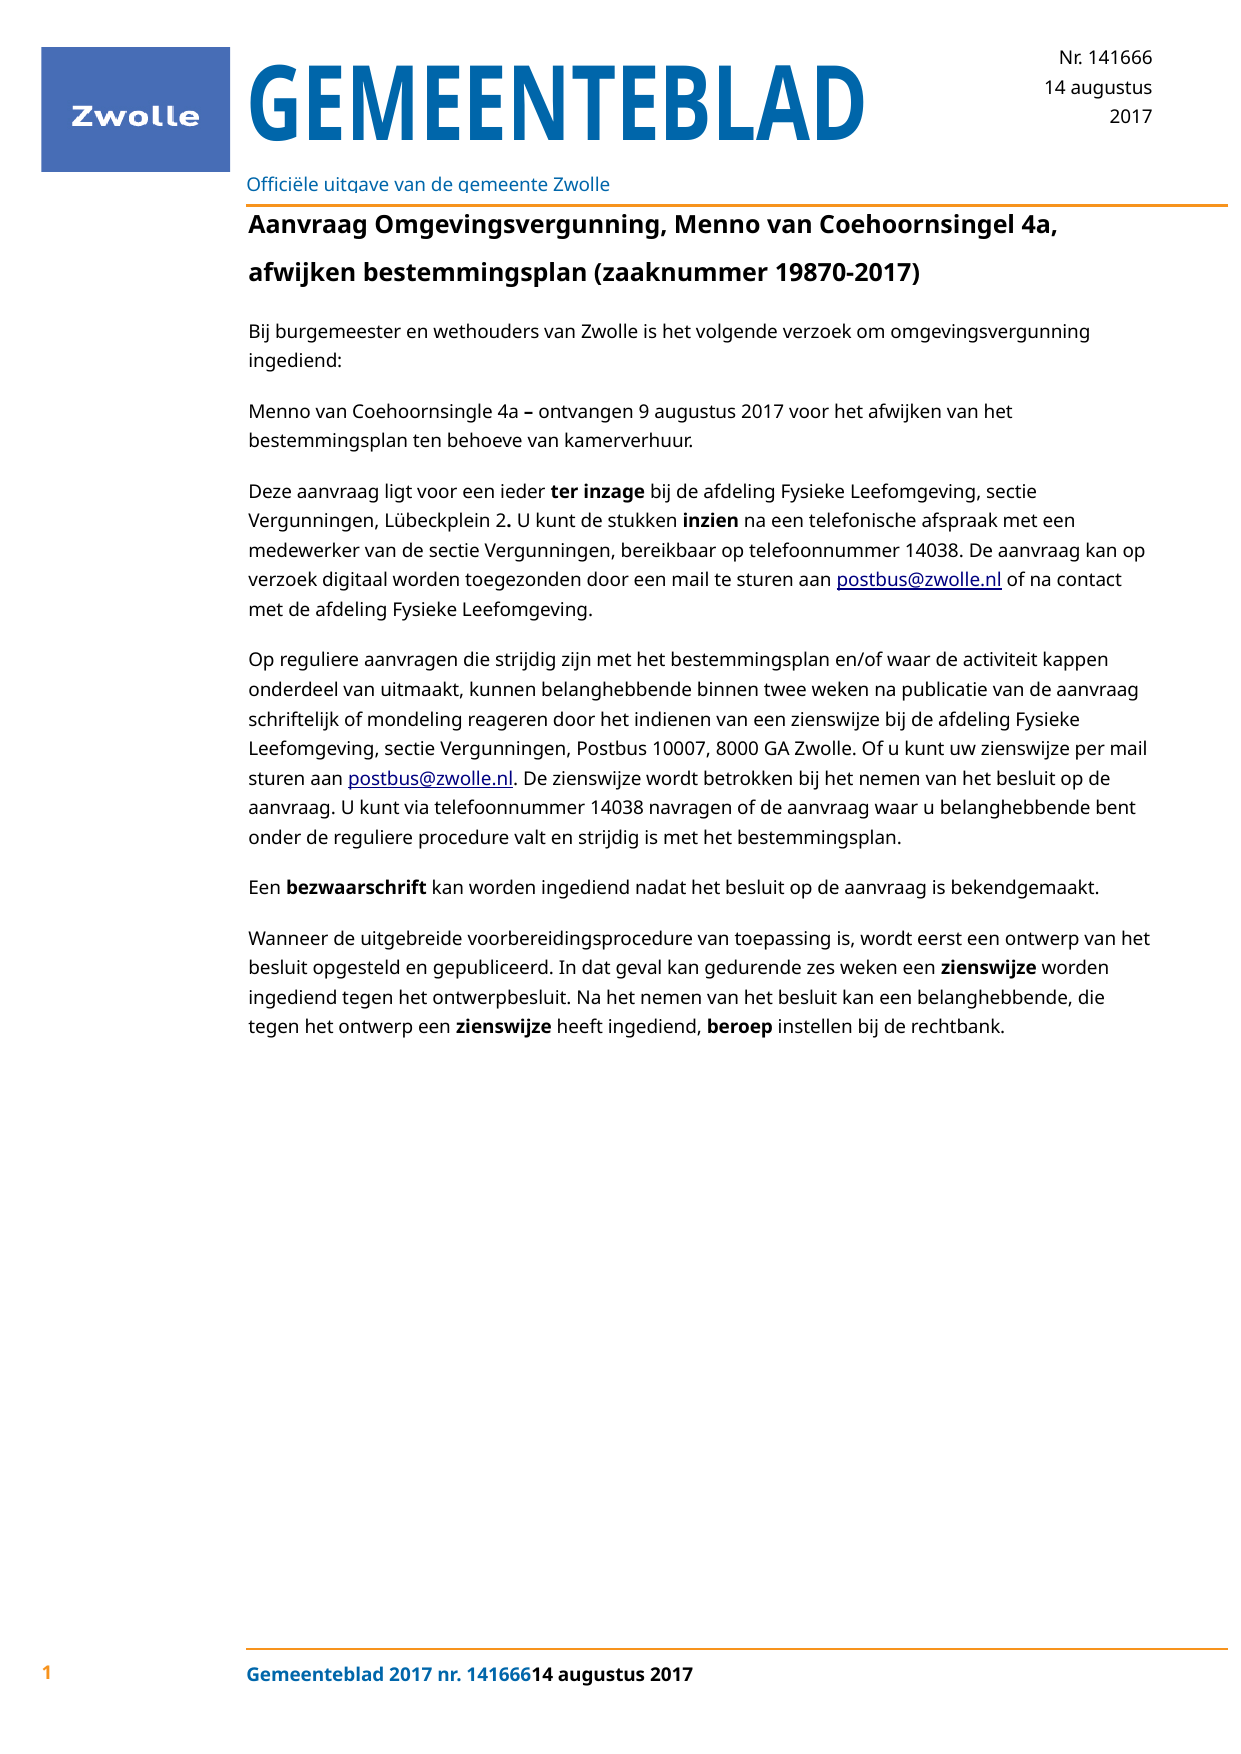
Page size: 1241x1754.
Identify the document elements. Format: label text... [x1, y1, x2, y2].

text Deze aanvraag ligt voor een ieder ter inzage bij de afdeling Fysieke Leefomgeving, sectie Vergunningen, Lübeckplein 2. U kunt de stukken inzien na een telefonische afspraak met een medewerker van de sectie Vergunningen, bereikbaar op telefoonnummer 14038. De aanvraag kan op verzoek digitaal worden toegezonden door een mail te sturen aan postbus@zwolle.nl of na contact met de afdeling Fysieke Leefomgeving. [248, 478, 1152, 622]
text Een bezwaarschrift kan worden ingediend nadat het besluit op de aanvraag is bekendgemaakt. [248, 874, 1152, 900]
text Op reguliere aanvragen die strijdig zijn met het bestemmingsplan en/of waar de activiteit kappen onderdeel van uitmaakt, kunnen belanghebbende binnen twee weken na publicatie van de aanvraag schriftelijk of mondeling reageren door het indienen van een zienswijze bij de afdeling Fysieke Leefomgeving, sectie Vergunningen, Postbus 10007, 8000 GA Zwolle. Of u kunt uw zienswijze per mail sturen aan postbus@zwolle.nl. De zienswijze wordt betrokken bij het nemen van het besluit op de aanvraag. U kunt via telefoonnummer 14038 navragen of de aanvraag waar u belanghebbende bent onder de reguliere procedure valt en strijdig is met het bestemmingsplan. [248, 647, 1152, 850]
text Wanneer de uitgebreide voorbereidingsprocedure van toepassing is, wordt eerst een ontwerp van het besluit opgesteld en gepubliceerd. In dat geval kan gedurende zes weken een zienswijze worden ingediend tegen het ontwerpbesluit. Na het nemen van het besluit kan een belanghebbende, die tegen het ontwerp een zienswijze heeft ingediend, beroep instellen bij de rechtbank. [248, 925, 1152, 1039]
text Aanvraag Omgevingsvergunning, Menno van Coehoornsingel 4a, afwijken bestemmingsplan (zaaknummer 19870-2017) [248, 207, 1152, 288]
text Menno van Coehoornsingle 4a – ontvangen 9 augustus 2017 voor het afwijken van het bestemmingsplan ten behoeve van kamerverhuur. [248, 398, 1152, 453]
picture [41, 47, 231, 172]
text Bij burgemeester en wethouders van Zwolle is het volgende verzoek om omgevingsvergunning ingediend: [248, 318, 1152, 373]
